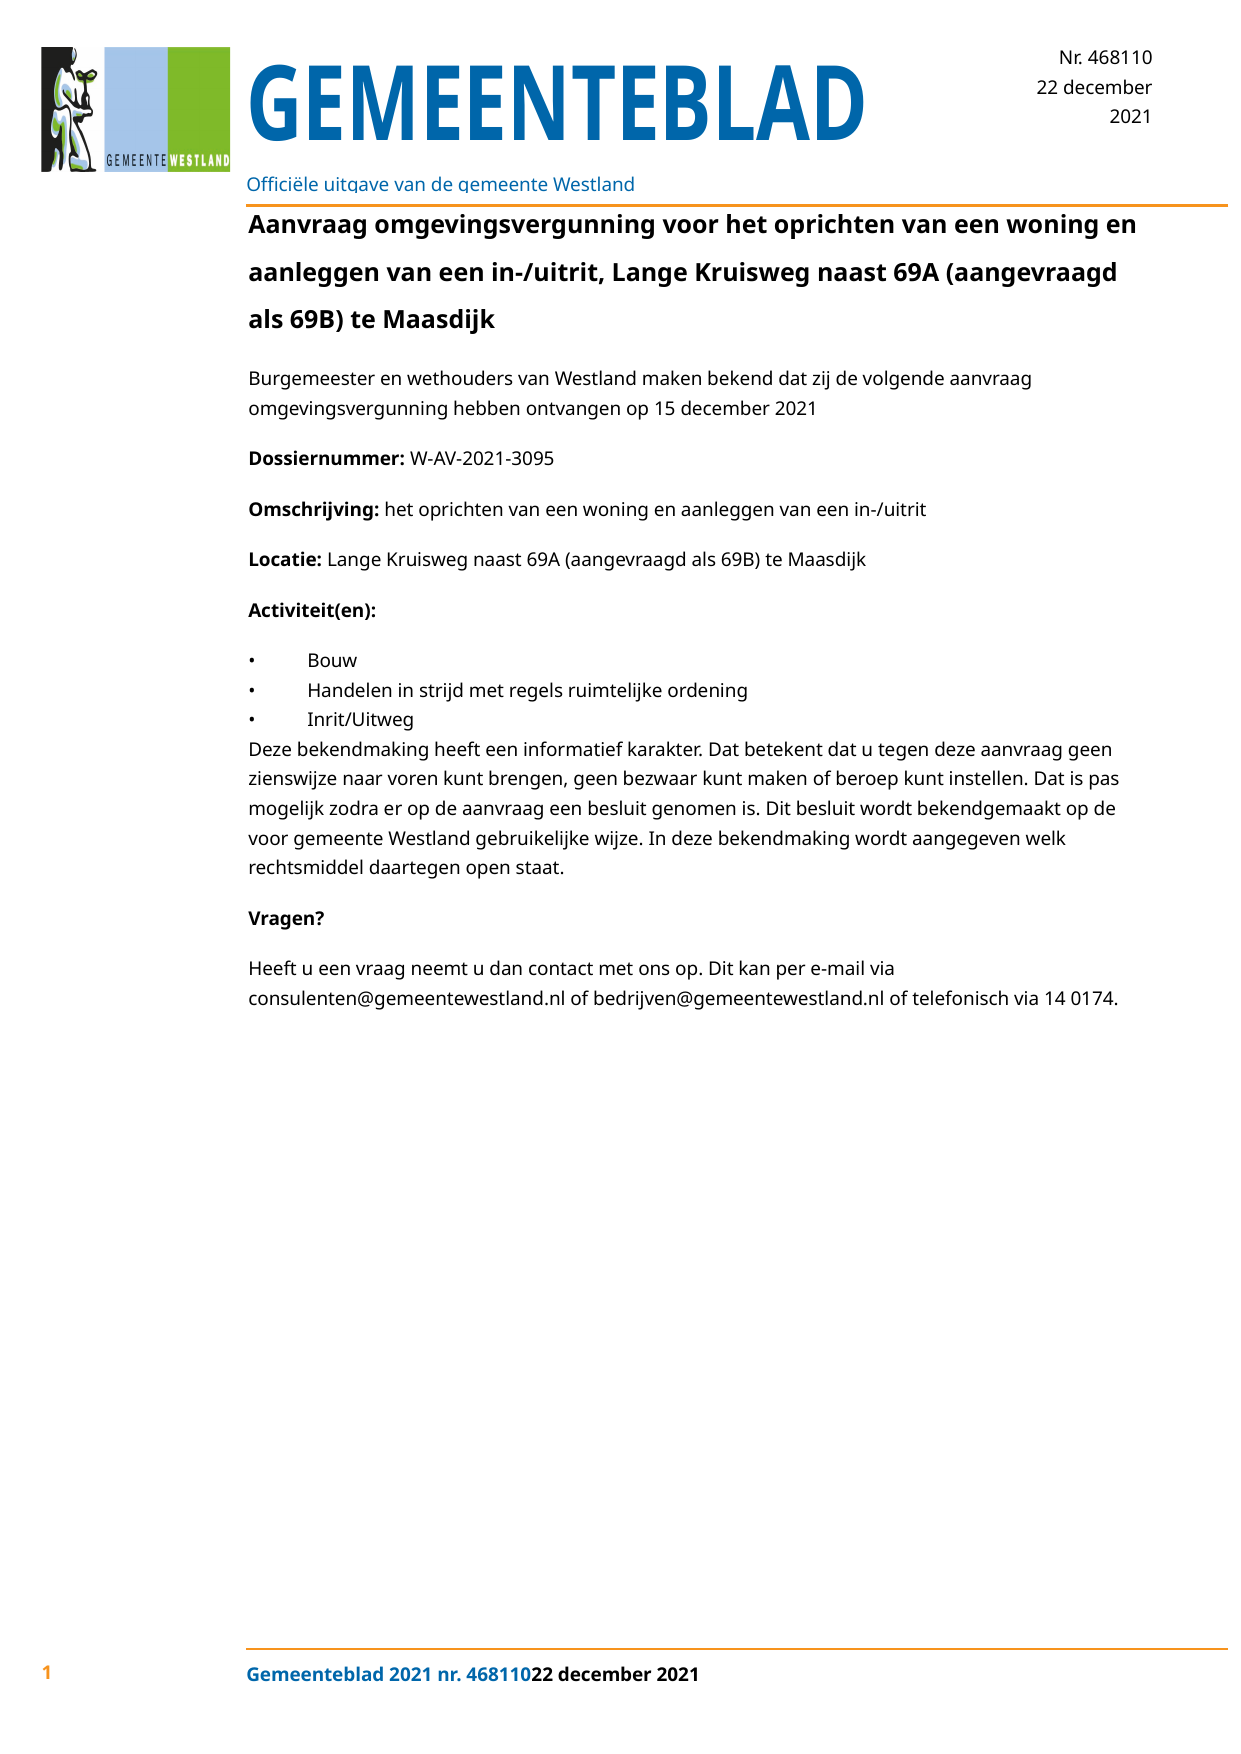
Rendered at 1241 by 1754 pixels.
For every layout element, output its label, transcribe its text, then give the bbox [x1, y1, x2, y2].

list Inrit/Uitweg [248, 706, 1152, 732]
list Bouw [248, 647, 1152, 673]
text Deze bekendmaking heeft een informatief karakter. Dat betekent dat u tegen deze aanvraag geen zienswijze naar voren kunt brengen, geen bezwaar kunt maken of beroep kunt instellen. Dat is pas mogelijk zodra er op de aanvraag een besluit genomen is. Dit besluit wordt bekendgemaakt op de voor gemeente Westland gebruikelijke wijze. In deze bekendmaking wordt aangegeven welk rechtsmiddel daartegen open staat. [248, 736, 1152, 880]
list Handelen in strijd met regels ruimtelijke ordening [248, 677, 1152, 702]
text Dossiernummer: W-AV-2021-3095 [248, 446, 1152, 471]
text Omschrijving: het oprichten van een woning en aanleggen van een in-/uitrit [248, 496, 1152, 522]
text Heeft u een vraag neemt u dan contact met ons op. Dit kan per e-mail via consulenten@gemeentewestland.nl of bedrijven@gemeentewestland.nl of telefonisch via 14 0174. [248, 955, 1152, 1010]
text Vragen? [248, 905, 1152, 930]
text Locatie: Lange Kruisweg naast 69A (aangevraagd als 69B) te Maasdijk [248, 546, 1152, 572]
text Activiteit(en): [248, 597, 1152, 622]
picture [41, 47, 231, 172]
text Burgemeester en wethouders van Westland maken bekend dat zij de volgende aanvraag omgevingsvergunning hebben ontvangen op 15 december 2021 [248, 366, 1152, 421]
text Aanvraag omgevingsvergunning voor het oprichten van een woning en aanleggen van een in-/uitrit, Lange Kruisweg naast 69A (aangevraagd als 69B) te Maasdijk [248, 207, 1152, 336]
